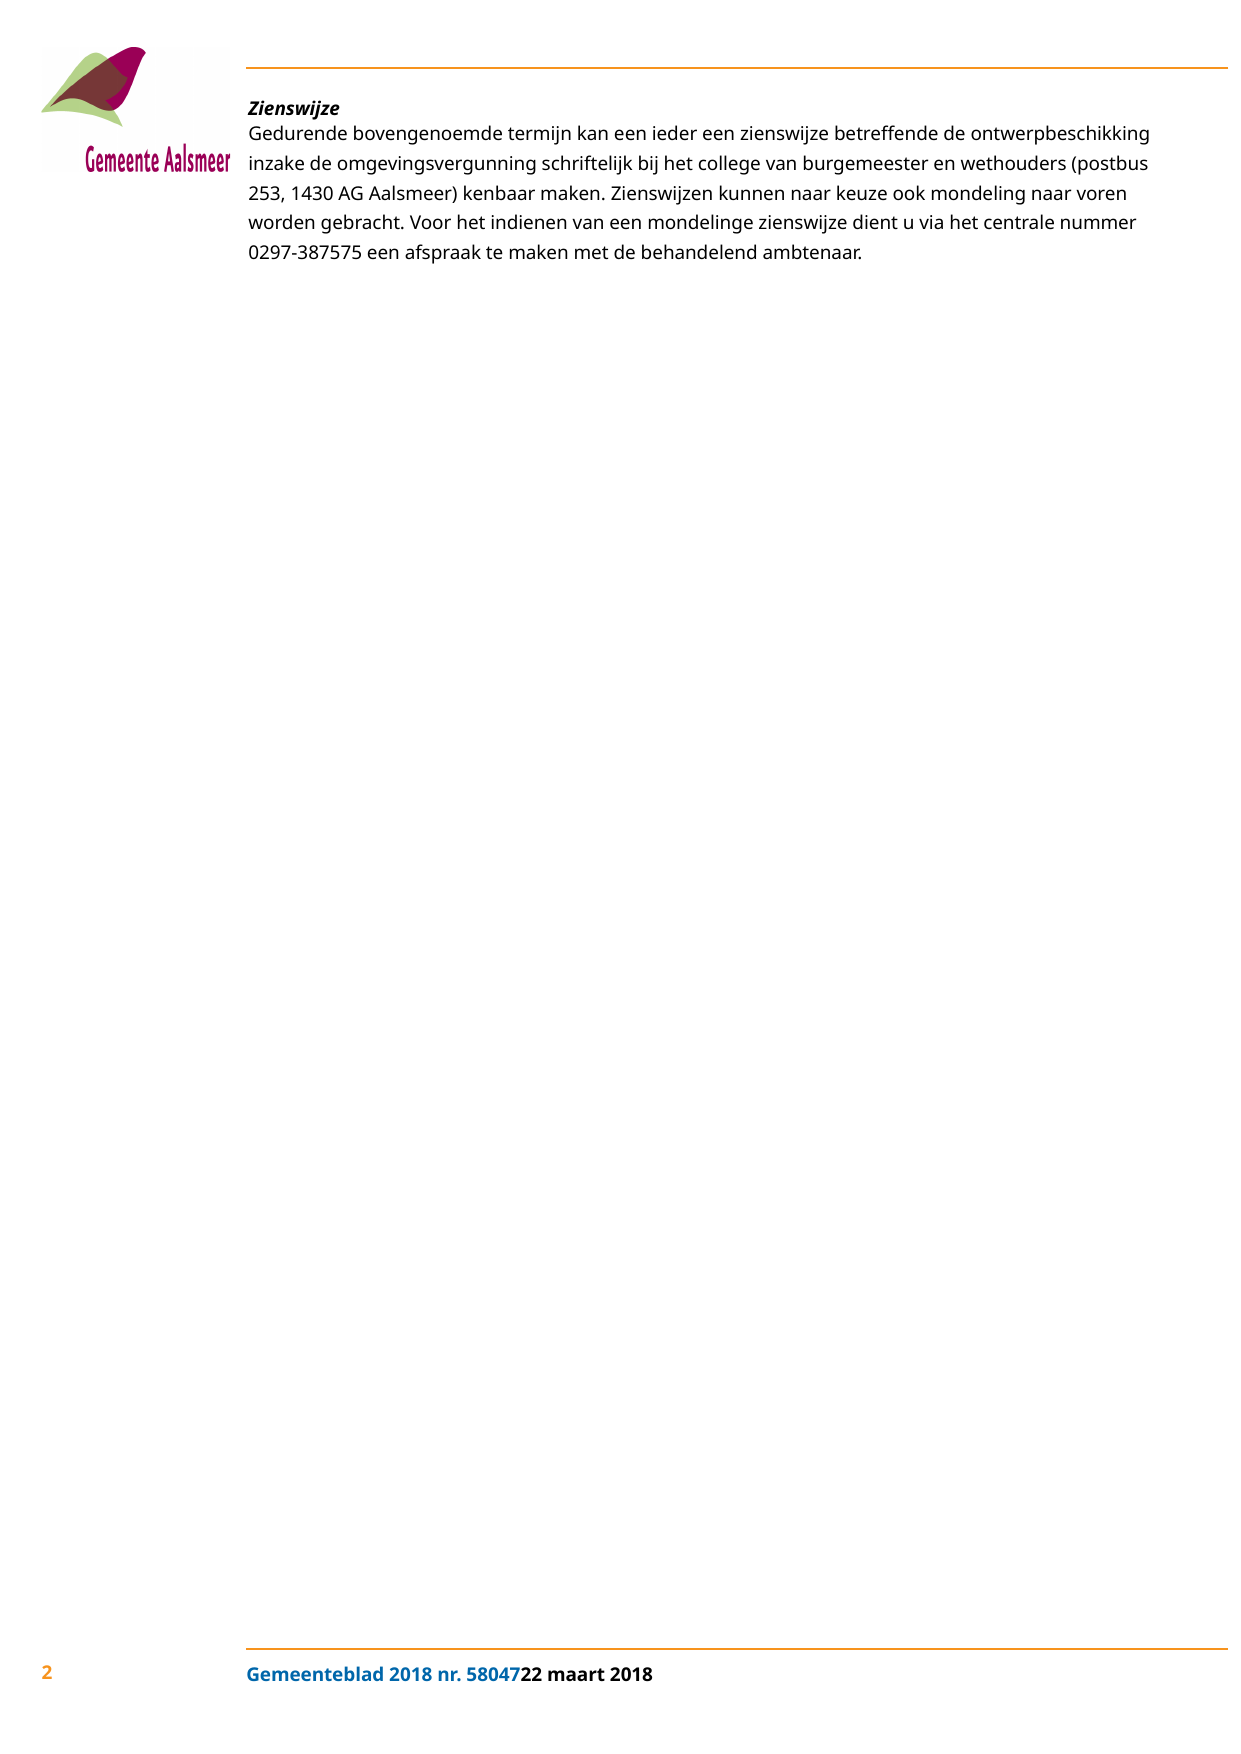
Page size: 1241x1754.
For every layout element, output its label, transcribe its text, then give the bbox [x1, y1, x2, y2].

text Gedurende bovengenoemde termijn kan een ieder een zienswijze betreffende de ontwerpbeschikking inzake de omgevingsvergunning schriftelijk bij het college van burgemeester en wethouders (postbus 253, 1430 AG Aalsmeer) kenbaar maken. Zienswijzen kunnen naar keuze ook mondeling naar voren worden gebracht. Voor het indienen van een mondelinge zienswijze dient u via het centrale nummer 0297-387575 een afspraak te maken met de behandelend ambtenaar. [248, 121, 1152, 264]
text Zienswijze [248, 95, 1152, 121]
picture [41, 47, 231, 172]
